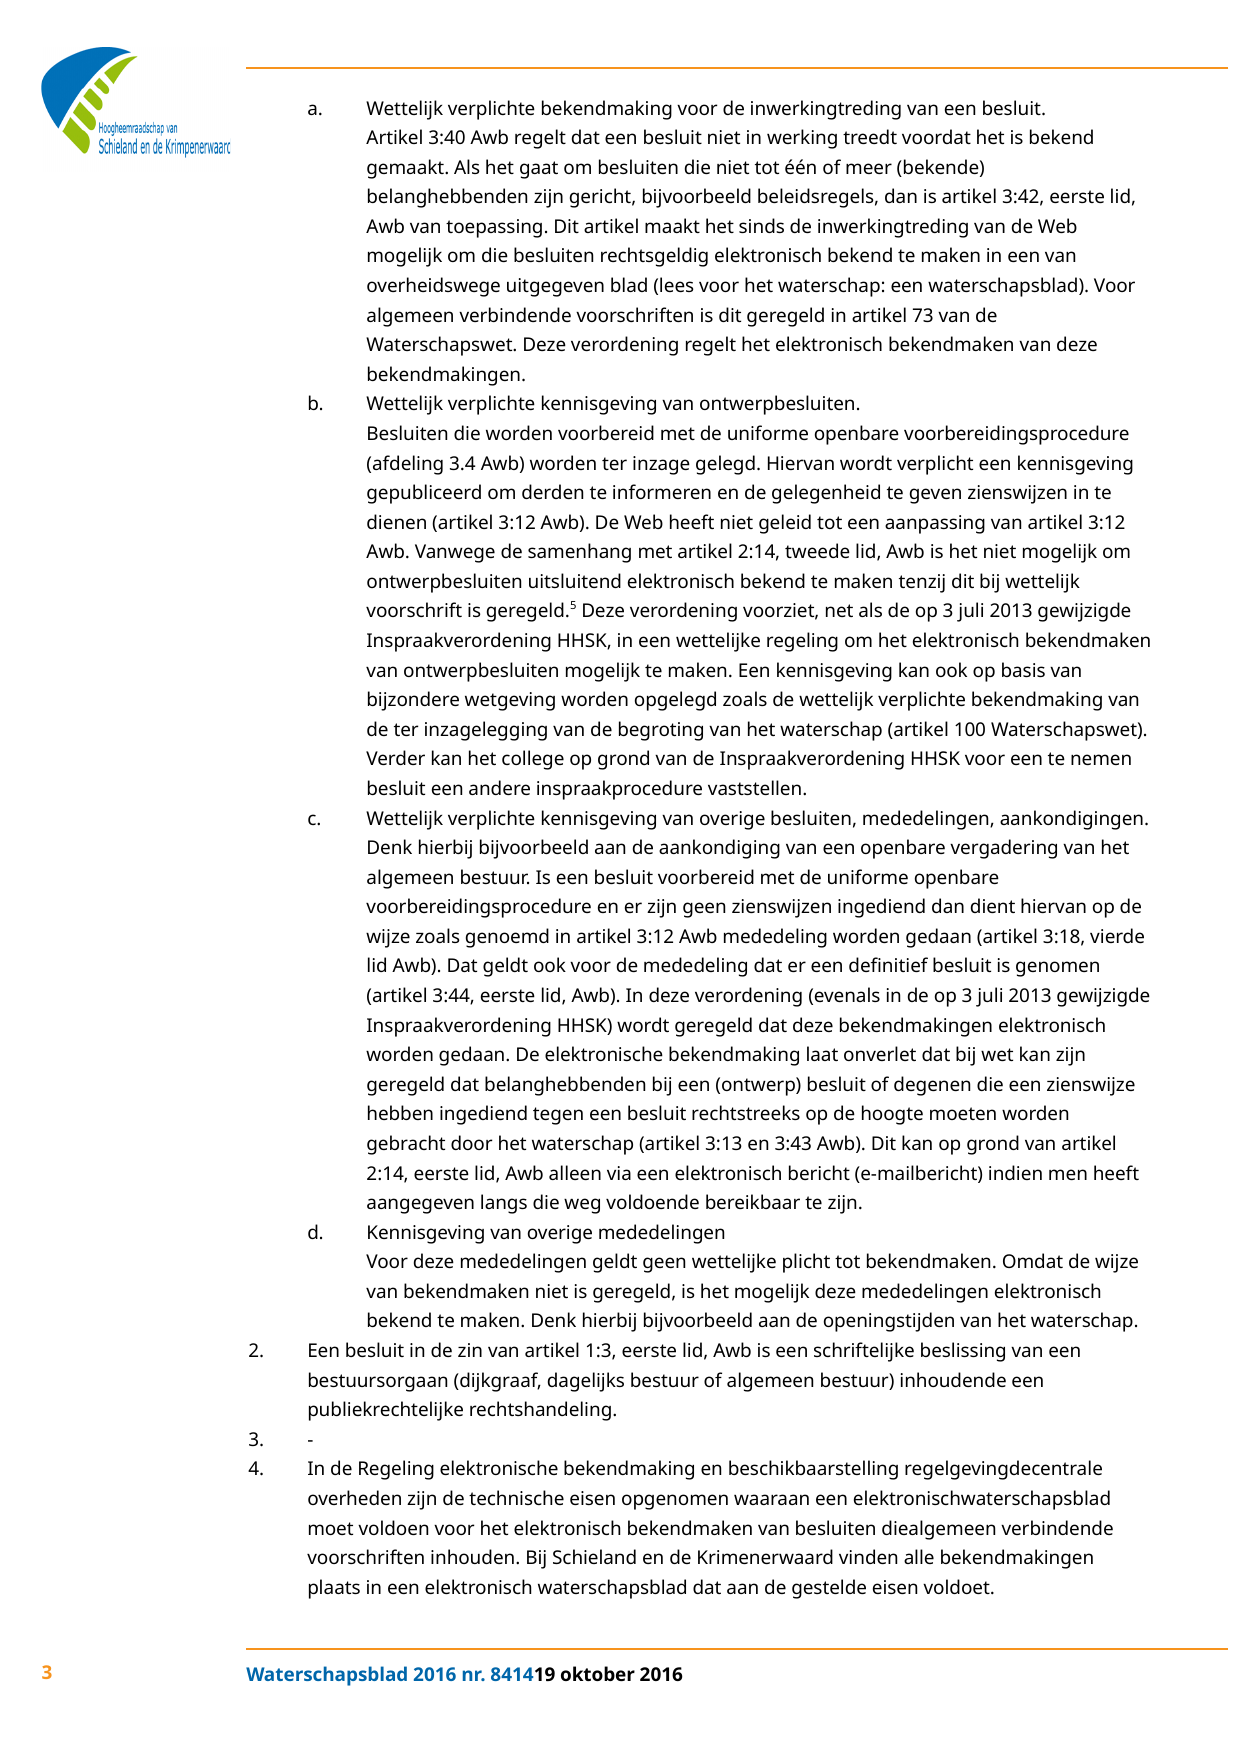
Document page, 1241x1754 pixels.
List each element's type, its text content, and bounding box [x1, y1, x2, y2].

list Artikel 3:40 Awb regelt dat een besluit niet in werking treedt voordat het is bekend gemaakt. Als het gaat om besluiten die niet tot één of meer (bekende) belanghebbenden zijn gericht, bijvoorbeeld beleidsregels, dan is artikel 3:42, eerste lid, Awb van toepassing. Dit artikel maakt het sinds de inwerkingtreding van de Web mogelijk om die besluiten rechtsgeldig elektronisch bekend te maken in een van overheidswege uitgegeven blad (lees voor het waterschap: een waterschapsblad). Voor algemeen verbindende voorschriften is dit geregeld in artikel 73 van de Waterschapswet. Deze verordening regelt het elektronisch bekendmaken van deze bekendmakingen. [307, 124, 1152, 387]
list Wettelijk verplichte kennisgeving van ontwerpbesluiten. [307, 391, 1152, 416]
picture [41, 47, 231, 172]
list - [248, 1426, 1152, 1452]
list In de Regeling elektronische bekendmaking en beschikbaarstelling regelgevingdecentrale overheden zijn de technische eisen opgenomen waaraan een elektronischwaterschapsblad moet voldoen voor het elektronisch bekendmaken van besluiten diealgemeen verbindende voorschriften inhouden. Bij Schieland en de Krimenerwaard vinden alle bekendmakingen plaats in een elektronisch waterschapsblad dat aan de gestelde eisen voldoet. [248, 1456, 1152, 1600]
list Voor deze mededelingen geldt geen wettelijke plicht tot bekendmaken. Omdat de wijze van bekendmaken niet is geregeld, is het mogelijk deze mededelingen elektronisch bekend te maken. Denk hierbij bijvoorbeeld aan de openingstijden van het waterschap. [307, 1248, 1152, 1333]
list Denk hierbij bijvoorbeeld aan de aankondiging van een openbare vergadering van het algemeen bestuur. Is een besluit voorbereid met de uniforme openbare voorbereidingsprocedure en er zijn geen zienswijzen ingediend dan dient hiervan op de wijze zoals genoemd in artikel 3:12 Awb mededeling worden gedaan (artikel 3:18, vierde lid Awb). Dat geldt ook voor de mededeling dat er een definitief besluit is genomen (artikel 3:44, eerste lid, Awb). In deze verordening (evenals in de op 3 juli 2013 gewijzigde Inspraakverordening HHSK) wordt geregeld dat deze bekendmakingen elektronisch worden gedaan. De elektronische bekendmaking laat onverlet dat bij wet kan zijn geregeld dat belanghebbenden bij een (ontwerp) besluit of degenen die een zienswijze hebben ingediend tegen een besluit rechtstreeks op de hoogte moeten worden gebracht door het waterschap (artikel 3:13 en 3:43 Awb). Dit kan op grond van artikel 2:14, eerste lid, Awb alleen via een elektronisch bericht (e-mailbericht) indien men heeft aangegeven langs die weg voldoende bereikbaar te zijn. [307, 834, 1152, 1215]
list Wettelijk verplichte kennisgeving van overige besluiten, mededelingen, aankondigingen. [307, 805, 1152, 831]
list Wettelijk verplichte bekendmaking voor de inwerkingtreding van een besluit. [307, 95, 1152, 121]
list Kennisgeving van overige mededelingen [307, 1219, 1152, 1245]
list Besluiten die worden voorbereid met de uniforme openbare voorbereidingsprocedure (afdeling 3.4 Awb) worden ter inzage gelegd. Hiervan wordt verplicht een kennisgeving gepubliceerd om derden te informeren en de gelegenheid te geven zienswijzen in te dienen (artikel 3:12 Awb). De Web heeft niet geleid tot een aanpassing van artikel 3:12 Awb. Vanwege de samenhang met artikel 2:14, tweede lid, Awb is het niet mogelijk om ontwerpbesluiten uitsluitend elektronisch bekend te maken tenzij dit bij wettelijk voorschrift is geregeld.5 Deze verordening voorziet, net als de op 3 juli 2013 gewijzigde Inspraakverordening HHSK, in een wettelijke regeling om het elektronisch bekendmaken van ontwerpbesluiten mogelijk te maken. Een kennisgeving kan ook op basis van bijzondere wetgeving worden opgelegd zoals de wettelijk verplichte bekendmaking van de ter inzagelegging van de begroting van het waterschap (artikel 100 Waterschapswet). Verder kan het college op grond van de Inspraakverordening HHSK voor een te nemen besluit een andere inspraakprocedure vaststellen. [307, 420, 1152, 801]
list Een besluit in de zin van artikel 1:3, eerste lid, Awb is een schriftelijke beslissing van een bestuursorgaan (dijkgraaf, dagelijks bestuur of algemeen bestuur) inhoudende een publiekrechtelijke rechtshandeling. [248, 1337, 1152, 1422]
